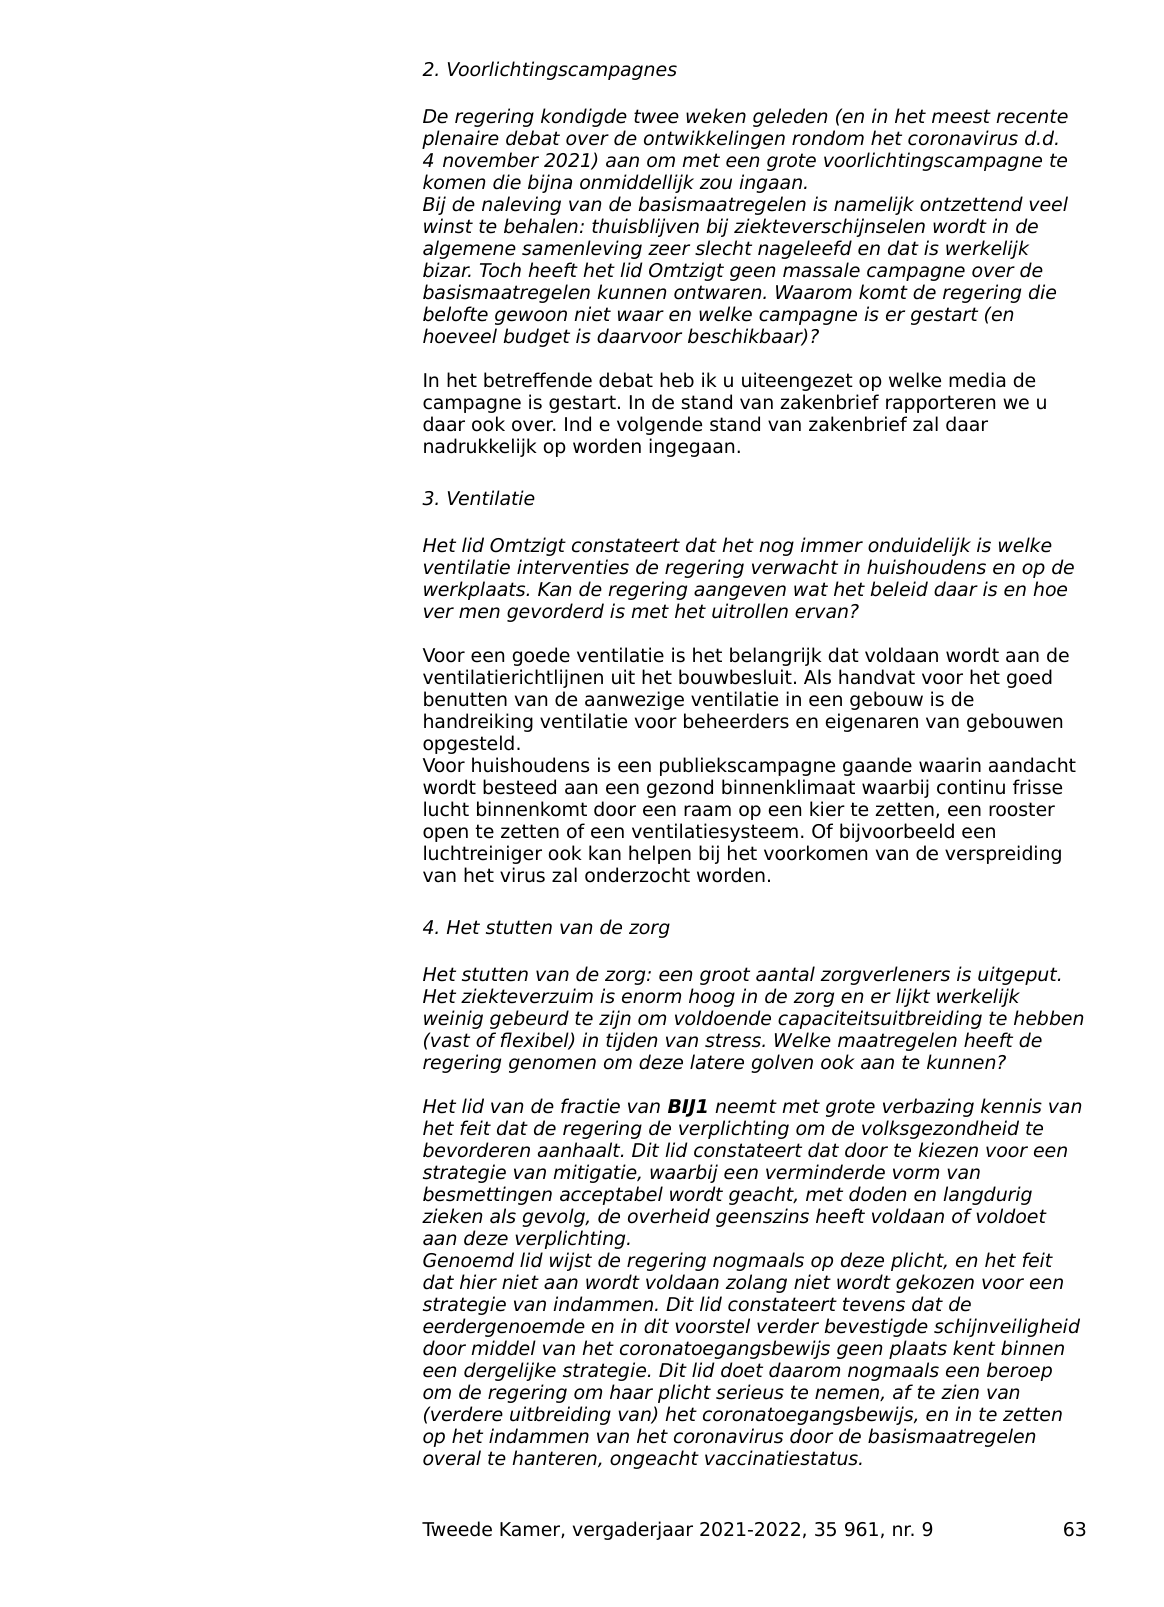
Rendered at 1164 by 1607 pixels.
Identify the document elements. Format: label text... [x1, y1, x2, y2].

text Bij de naleving van de basismaatregelen is namelijk ontzettend veel winst te behalen: thuisblijven bij ziekteverschijnselen wordt in de algemene samenleving zeer slecht nageleefd en dat is werkelijk bizar. Toch heeft het lid Omtzigt geen massale campagne over de basismaatregelen kunnen ontwaren. Waarom komt de regering die belofte gewoon niet waar en welke campagne is er gestart (en hoeveel budget is daarvoor beschikbaar)? [422, 194, 1087, 348]
subtitle 4. Het stutten van de zorg [422, 917, 1087, 939]
text Genoemd lid wijst de regering nogmaals op deze plicht, en het feit dat hier niet aan wordt voldaan zolang niet wordt gekozen voor een strategie van indammen. Dit lid constateert tevens dat de eerdergenoemde en in dit voorstel verder bevestigde schijnveiligheid door middel van het coronatoegangsbewijs geen plaats kent binnen een dergelijke strategie. Dit lid doet daarom nogmaals een beroep om de regering om haar plicht serieus te nemen, af te zien van (verdere uitbreiding van) het coronatoegangsbewijs, en in te zetten op het indammen van het coronavirus door de basismaatregelen overal te hanteren, ongeacht vaccinatiestatus. [422, 1250, 1087, 1469]
subtitle 3. Ventilatie [422, 488, 1087, 510]
text In het betreffende debat heb ik u uiteengezet op welke media de campagne is gestart. In de stand van zakenbrief rapporteren we u daar ook over. Ind e volgende stand van zakenbrief zal daar nadrukkelijk op worden ingegaan. [422, 370, 1087, 458]
text Voor huishoudens is een publiekscampagne gaande waarin aandacht wordt besteed aan een gezond binnenklimaat waarbij continu frisse lucht binnenkomt door een raam op een kier te zetten, een rooster open te zetten of een ventilatiesysteem. Of bijvoorbeeld een luchtreiniger ook kan helpen bij het voorkomen van de verspreiding van het virus zal onderzocht worden. [422, 755, 1087, 887]
subtitle 2. Voorlichtingscampagnes [422, 59, 1087, 81]
text Het lid van de fractie van BIJ1 neemt met grote verbazing kennis van het feit dat de regering de verplichting om de volksgezondheid te bevorderen aanhaalt. Dit lid constateert dat door te kiezen voor een strategie van mitigatie, waarbij een verminderde vorm van besmettingen acceptabel wordt geacht, met doden en langdurig zieken als gevolg, de overheid geenszins heeft voldaan of voldoet aan deze verplichting. [422, 1096, 1087, 1250]
text Voor een goede ventilatie is het belangrijk dat voldaan wordt aan de ventilatierichtlijnen uit het bouwbesluit. Als handvat voor het goed benutten van de aanwezige ventilatie in een gebouw is de handreiking ventilatie voor beheerders en eigenaren van gebouwen opgesteld. [422, 645, 1087, 755]
text Het stutten van de zorg: een groot aantal zorgverleners is uitgeput. Het ziekteverzuim is enorm hoog in de zorg en er lijkt werkelijk weinig gebeurd te zijn om voldoende capaciteitsuitbreiding te hebben (vast of flexibel) in tijden van stress. Welke maatregelen heeft de regering genomen om deze latere golven ook aan te kunnen? [422, 964, 1087, 1074]
text De regering kondigde twee weken geleden (en in het meest recente plenaire debat over de ontwikkelingen rondom het coronavirus d.d. 4 november 2021) aan om met een grote voorlichtingscampagne te komen die bijna onmiddellijk zou ingaan. [422, 106, 1087, 194]
text Het lid Omtzigt constateert dat het nog immer onduidelijk is welke ventilatie interventies de regering verwacht in huishoudens en op de werkplaats. Kan de regering aangeven wat het beleid daar is en hoe ver men gevorderd is met het uitrollen ervan? [422, 535, 1087, 623]
